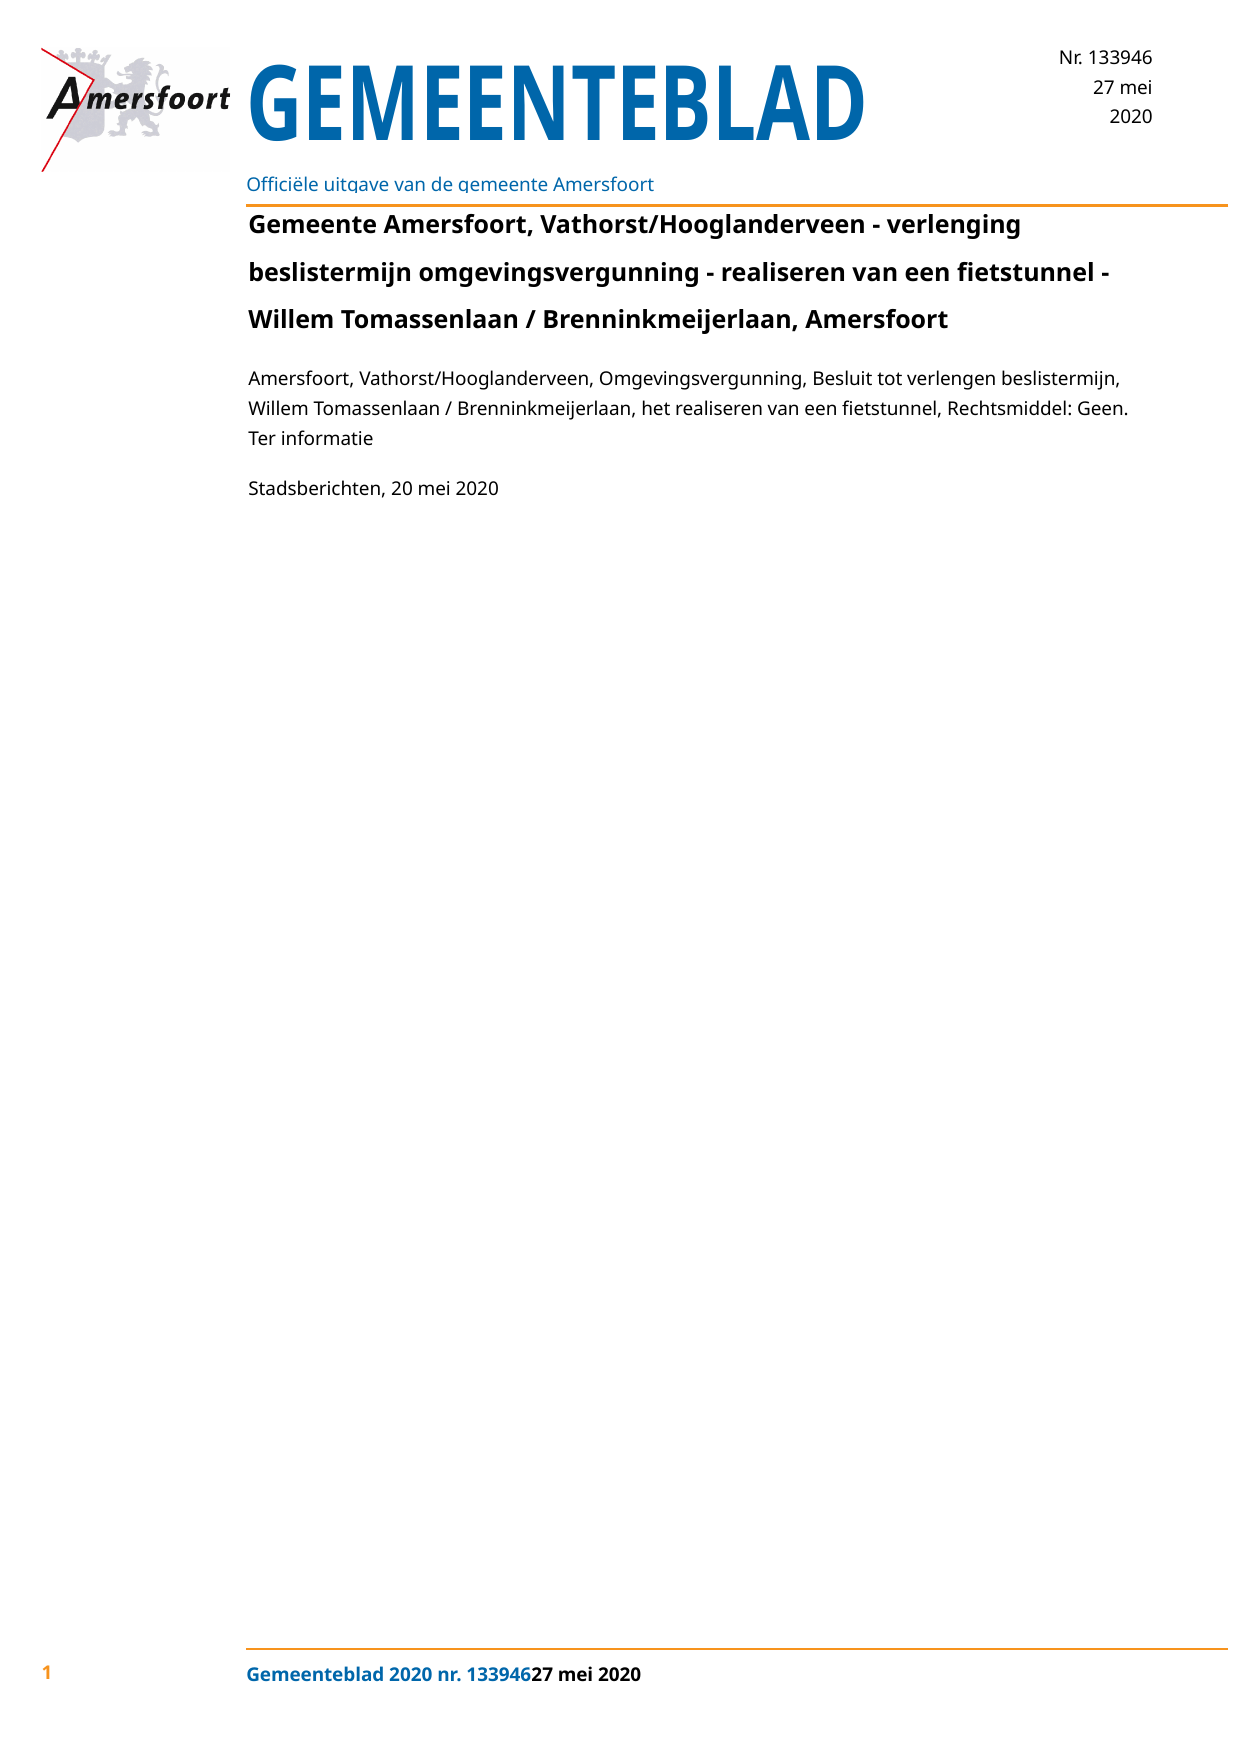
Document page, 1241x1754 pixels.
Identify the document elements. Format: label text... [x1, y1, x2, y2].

picture [41, 47, 231, 172]
text Gemeente Amersfoort, Vathorst/Hooglanderveen - verlenging beslistermijn omgevingsvergunning - realiseren van een fietstunnel - Willem Tomassenlaan / Brenninkmeijerlaan, Amersfoort [248, 207, 1152, 336]
text Stadsberichten, 20 mei 2020 [248, 475, 1152, 501]
text Amersfoort, Vathorst/Hooglanderveen, Omgevingsvergunning, Besluit tot verlengen beslistermijn, Willem Tomassenlaan / Brenninkmeijerlaan, het realiseren van een fietstunnel, Rechtsmiddel: Geen. Ter informatie [248, 366, 1152, 450]
